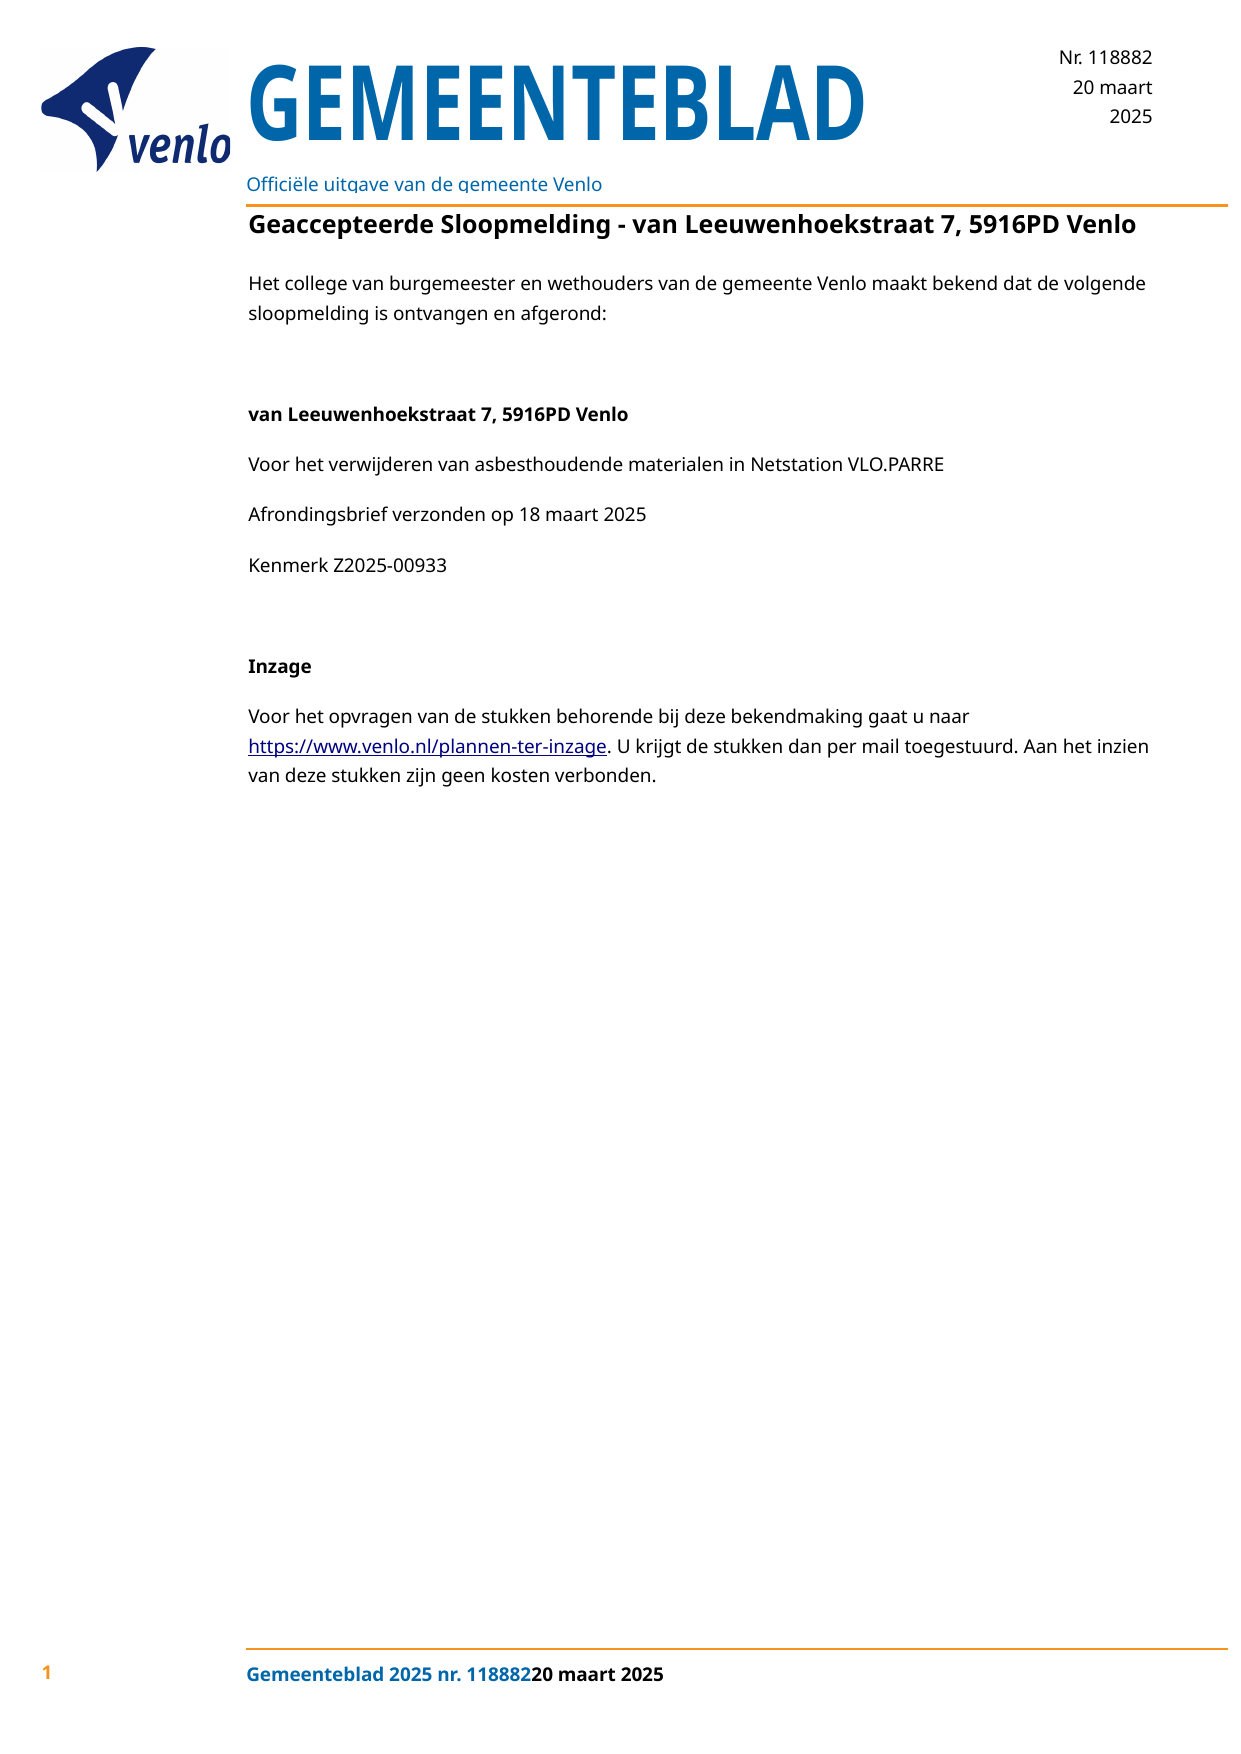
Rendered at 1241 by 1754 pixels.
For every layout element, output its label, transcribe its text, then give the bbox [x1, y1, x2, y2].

text Voor het verwijderen van asbesthoudende materialen in Netstation VLO.PARRE [248, 451, 1152, 477]
text Het college van burgemeester en wethouders van de gemeente Venlo maakt bekend dat de volgende sloopmelding is ontvangen en afgerond: [248, 270, 1152, 326]
text Geaccepteerde Sloopmelding - van Leeuwenhoekstraat 7, 5916PD Venlo [248, 207, 1152, 241]
text Voor het opvragen van de stukken behorende bij deze bekendmaking gaat u naar https://www.venlo.nl/plannen-ter-inzage. U krijgt de stukken dan per mail toegestuurd. Aan het inzien van deze stukken zijn geen kosten verbonden. [248, 703, 1152, 788]
text Afrondingsbrief verzonden op 18 maart 2025 [248, 502, 1152, 527]
picture [41, 47, 231, 172]
text Kenmerk Z2025-00933 [248, 552, 1152, 578]
text van Leeuwenhoekstraat 7, 5916PD Venlo [248, 401, 1152, 426]
text Inzage [248, 653, 1152, 678]
